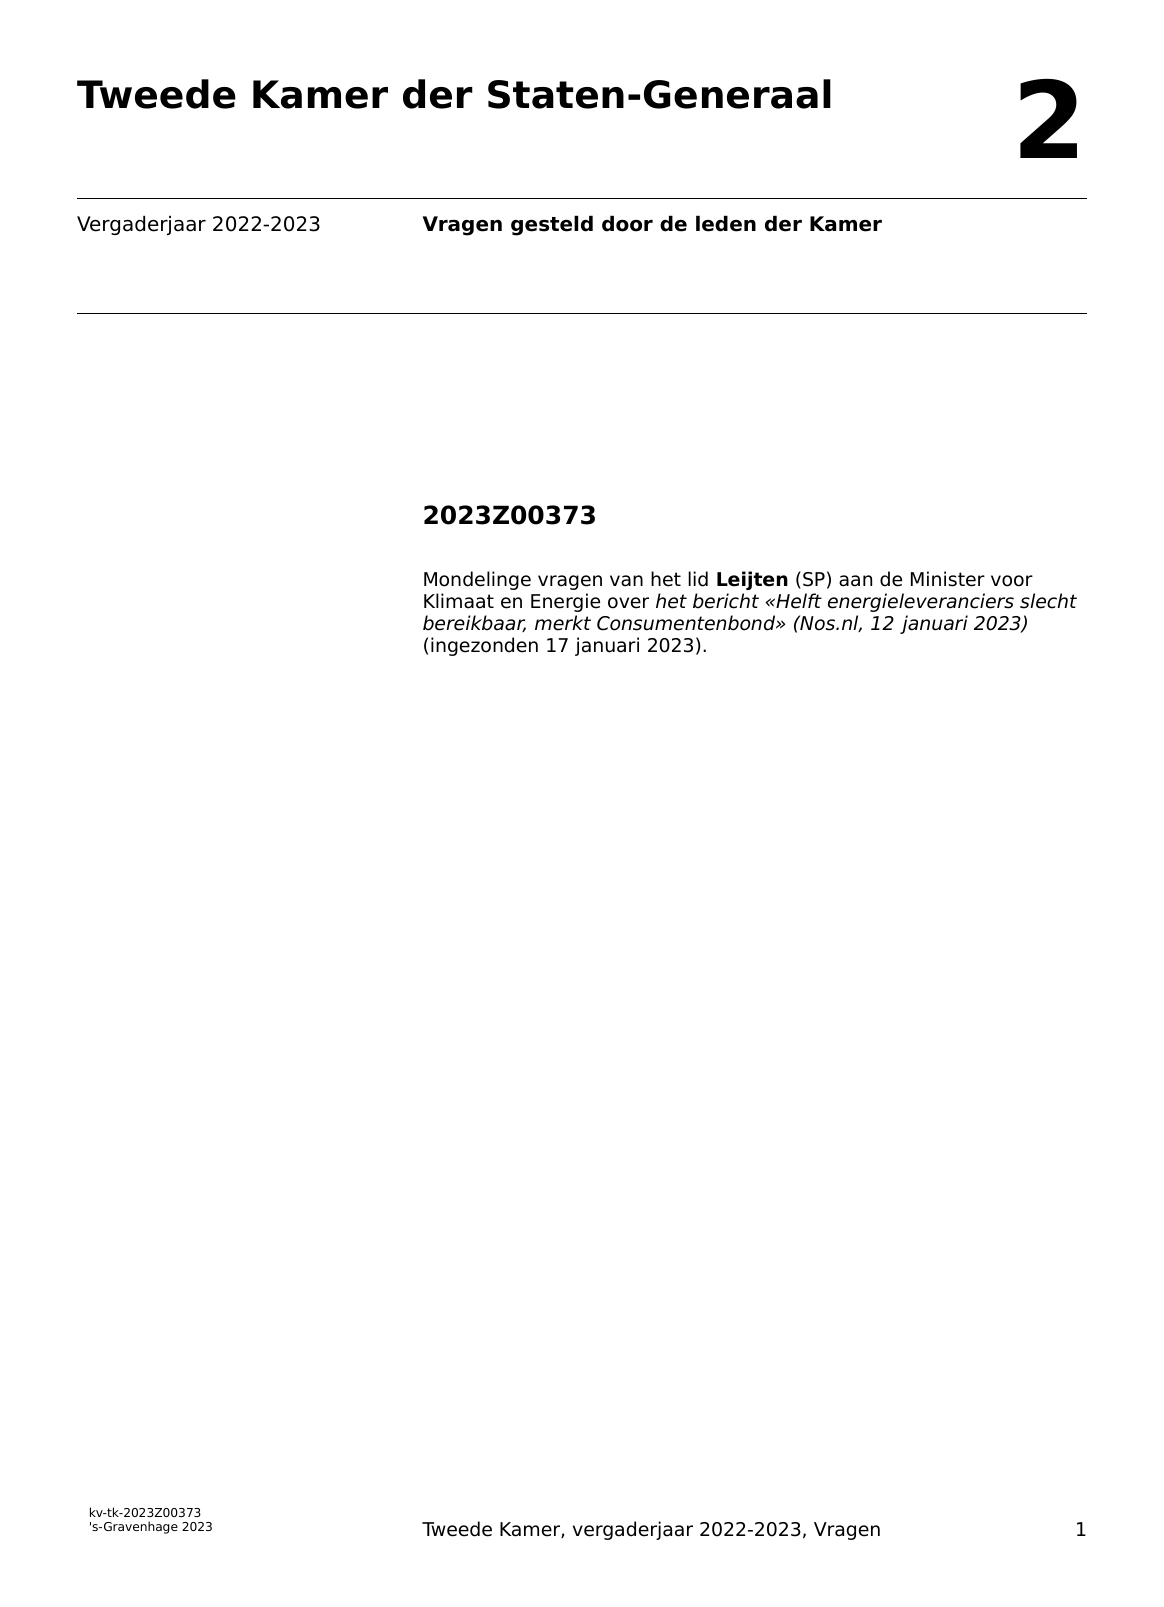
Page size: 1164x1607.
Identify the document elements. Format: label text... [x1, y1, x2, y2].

text kv-tk-2023Z00373 [88, 1506, 323, 1520]
table_cell Vragen gesteld door de leden der Kamer [422, 199, 1087, 313]
table_header Tweede Kamer der Staten-Generaal [77, 59, 886, 198]
text Mondelinge vragen van het lid Leijten (SP) aan de Minister voor Klimaat en Energie over het bericht «Helft energieleveranciers slecht bereikbaar, merkt Consumentenbond» (Nos.nl, 12 januari 2023) (ingezonden 17 januari 2023). [422, 569, 1087, 657]
text 's-Gravenhage 2023 [88, 1520, 323, 1534]
table_cell Vergaderjaar 2022-2023 [77, 199, 422, 313]
table_header 2 [886, 59, 1087, 198]
text 2023Z00373 [422, 501, 1087, 531]
